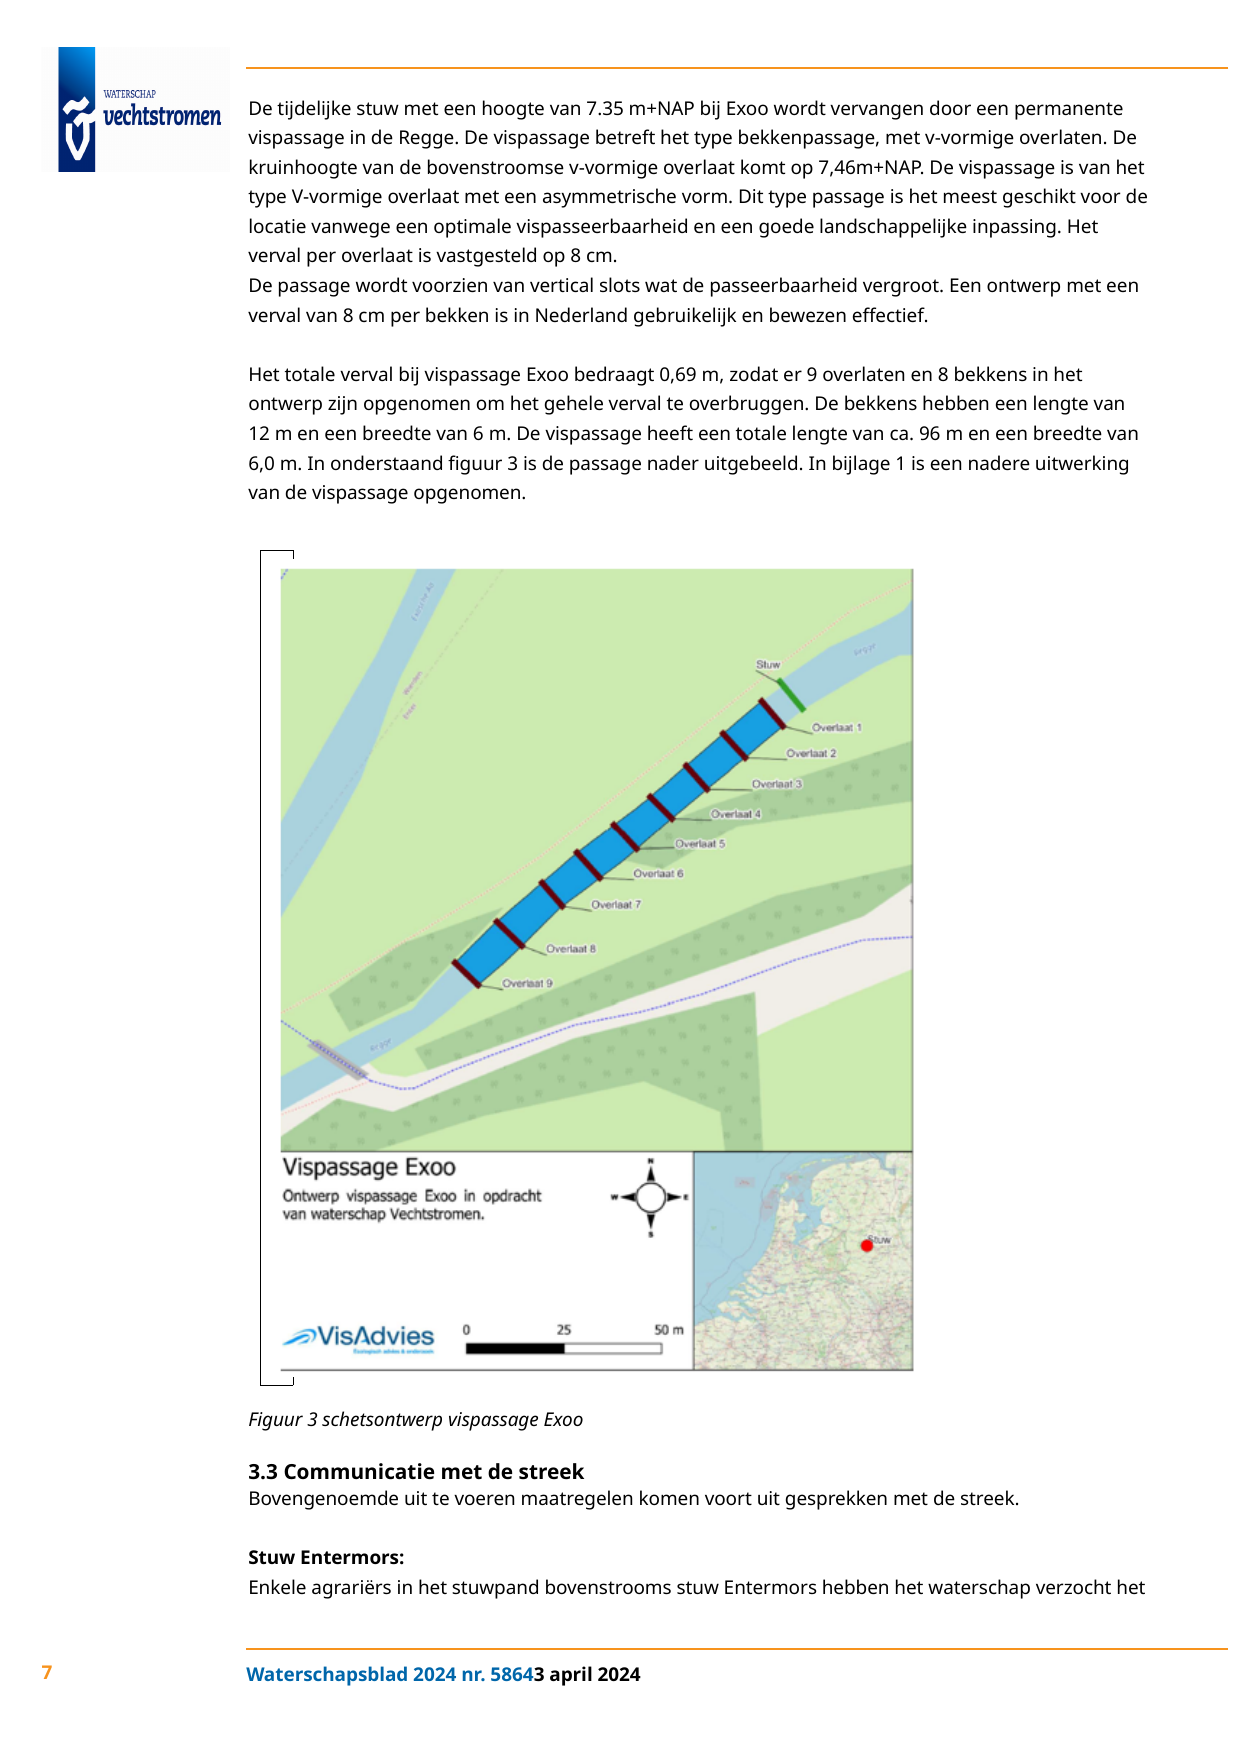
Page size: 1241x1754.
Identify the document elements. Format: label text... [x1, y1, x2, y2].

picture [41, 47, 231, 172]
text Figuur 3 schetsontwerp vispassage Exoo [248, 1406, 1152, 1432]
text De tijdelijke stuw met een hoogte van 7.35 m+NAP bij Exoo wordt vervangen door een permanente vispassage in de Regge. De vispassage betreft het type bekkenpassage, met v-vormige overlaten. De kruinhoogte van de bovenstroomse v-vormige overlaat komt op 7,46m+NAP. De vispassage is van het type V-vormige overlaat met een asymmetrische vorm. Dit type passage is het meest geschikt voor de locatie vanwege een optimale vispasseerbaarheid en een goede landschappelijke inpassing. Het verval per overlaat is vastgesteld op 8 cm. [248, 95, 1152, 268]
text Bovengenoemde uit te voeren maatregelen komen voort uit gesprekken met de streek. [248, 1485, 1152, 1511]
text De passage wordt voorzien van vertical slots wat de passeerbaarheid vergroot. Een ontwerp met een verval van 8 cm per bekken is in Nederland gebruikelijk en bewezen effectief. [248, 272, 1152, 328]
text Het totale verval bij vispassage Exoo bedraagt 0,69 m, zodat er 9 overlaten en 8 bekkens in het ontwerp zijn opgenomen om het gehele verval te overbruggen. De bekkens hebben een lengte van 12 m en een breedte van 6 m. De vispassage heeft een totale lengte van ca. 96 m en een breedte van 6,0 m. In onderstaand figuur 3 is de passage nader uitgebeeld. In bijlage 1 is een nadere uitwerking van de vispassage opgenomen. [248, 361, 1152, 505]
text Enkele agrariërs in het stuwpand bovenstrooms stuw Entermors hebben het waterschap verzocht het [248, 1574, 1152, 1600]
text Stuw Entermors: [248, 1544, 1152, 1570]
picture [268, 559, 918, 1377]
text 3.3 Communicatie met de streek [248, 1457, 1152, 1485]
